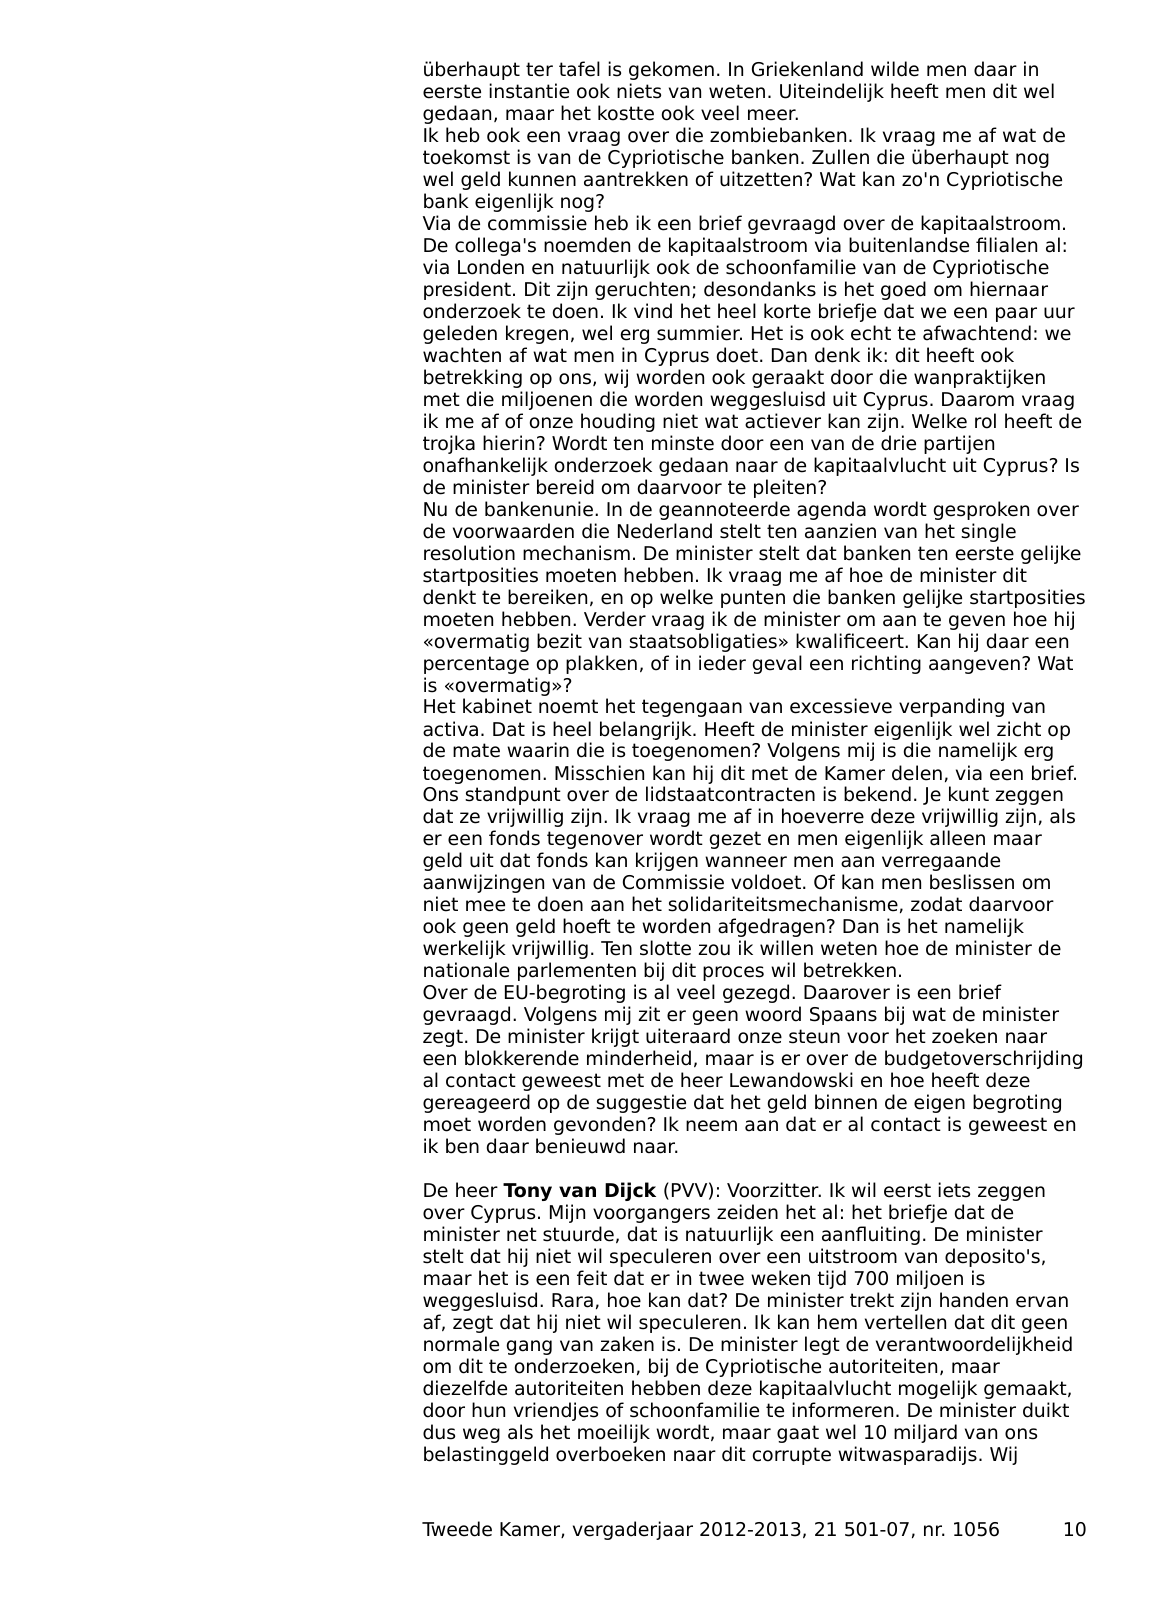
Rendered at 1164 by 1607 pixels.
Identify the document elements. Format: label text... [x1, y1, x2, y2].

text Het kabinet noemt het tegengaan van excessieve verpanding van activa. Dat is heel belangrijk. Heeft de minister eigenlijk wel zicht op de mate waarin die is toegenomen? Volgens mij is die namelijk erg toegenomen. Misschien kan hij dit met de Kamer delen, via een brief. [422, 696, 1087, 784]
text De heer Tony van Dijck (PVV): Voorzitter. Ik wil eerst iets zeggen over Cyprus. Mijn voorgangers zeiden het al: het briefje dat de minister net stuurde, dat is natuurlijk een aanfluiting. De minister stelt dat hij niet wil speculeren over een uitstroom van deposito's, maar het is een feit dat er in twee weken tijd 700 miljoen is weggesluisd. Rara, hoe kan dat? De minister trekt zijn handen ervan af, zegt dat hij niet wil speculeren. Ik kan hem vertellen dat dit geen normale gang van zaken is. De minister legt de verantwoordelijkheid om dit te onderzoeken, bij de Cypriotische autoriteiten, maar diezelfde autoriteiten hebben deze kapitaalvlucht mogelijk gemaakt, door hun vriendjes of schoonfamilie te informeren. De minister duikt dus weg als het moeilijk wordt, maar gaat wel 10 miljard van ons belastinggeld overboeken naar dit corrupte witwasparadijs. Wij [422, 1180, 1087, 1466]
text Ons standpunt over de lidstaatcontracten is bekend. Je kunt zeggen dat ze vrijwillig zijn. Ik vraag me af in hoeverre deze vrijwillig zijn, als er een fonds tegenover wordt gezet en men eigenlijk alleen maar geld uit dat fonds kan krijgen wanneer men aan verregaande aanwijzingen van de Commissie voldoet. Of kan men beslissen om niet mee te doen aan het solidariteitsmechanisme, zodat daarvoor ook geen geld hoeft te worden afgedragen? Dan is het namelijk werkelijk vrijwillig. Ten slotte zou ik willen weten hoe de minister de nationale parlementen bij dit proces wil betrekken. [422, 784, 1087, 982]
text Via de commissie heb ik een brief gevraagd over de kapitaalstroom. De collega's noemden de kapitaalstroom via buitenlandse filialen al: via Londen en natuurlijk ook de schoonfamilie van de Cypriotische president. Dit zijn geruchten; desondanks is het goed om hiernaar onderzoek te doen. Ik vind het heel korte briefje dat we een paar uur geleden kregen, wel erg summier. Het is ook echt te afwachtend: we wachten af wat men in Cyprus doet. Dan denk ik: dit heeft ook betrekking op ons, wij worden ook geraakt door die wanpraktijken met die miljoenen die worden weggesluisd uit Cyprus. Daarom vraag ik me af of onze houding niet wat actiever kan zijn. Welke rol heeft de trojka hierin? Wordt ten minste door een van de drie partijen onafhankelijk onderzoek gedaan naar de kapitaalvlucht uit Cyprus? Is de minister bereid om daarvoor te pleiten? [422, 213, 1087, 499]
text überhaupt ter tafel is gekomen. In Griekenland wilde men daar in eerste instantie ook niets van weten. Uiteindelijk heeft men dit wel gedaan, maar het kostte ook veel meer. [422, 59, 1087, 125]
text Over de EU-begroting is al veel gezegd. Daarover is een brief gevraagd. Volgens mij zit er geen woord Spaans bij wat de minister zegt. De minister krijgt uiteraard onze steun voor het zoeken naar een blokkerende minderheid, maar is er over de budgetoverschrijding al contact geweest met de heer Lewandowski en hoe heeft deze gereageerd op de suggestie dat het geld binnen de eigen begroting moet worden gevonden? Ik neem aan dat er al contact is geweest en ik ben daar benieuwd naar. [422, 982, 1087, 1158]
text Ik heb ook een vraag over die zombiebanken. Ik vraag me af wat de toekomst is van de Cypriotische banken. Zullen die überhaupt nog wel geld kunnen aantrekken of uitzetten? Wat kan zo'n Cypriotische bank eigenlijk nog? [422, 125, 1087, 213]
text Nu de bankenunie. In de geannoteerde agenda wordt gesproken over de voorwaarden die Nederland stelt ten aanzien van het single resolution mechanism. De minister stelt dat banken ten eerste gelijke startposities moeten hebben. Ik vraag me af hoe de minister dit denkt te bereiken, en op welke punten die banken gelijke startposities moeten hebben. Verder vraag ik de minister om aan te geven hoe hij «overmatig bezit van staatsobligaties» kwalificeert. Kan hij daar een percentage op plakken, of in ieder geval een richting aangeven? Wat is «overmatig»? [422, 499, 1087, 696]
